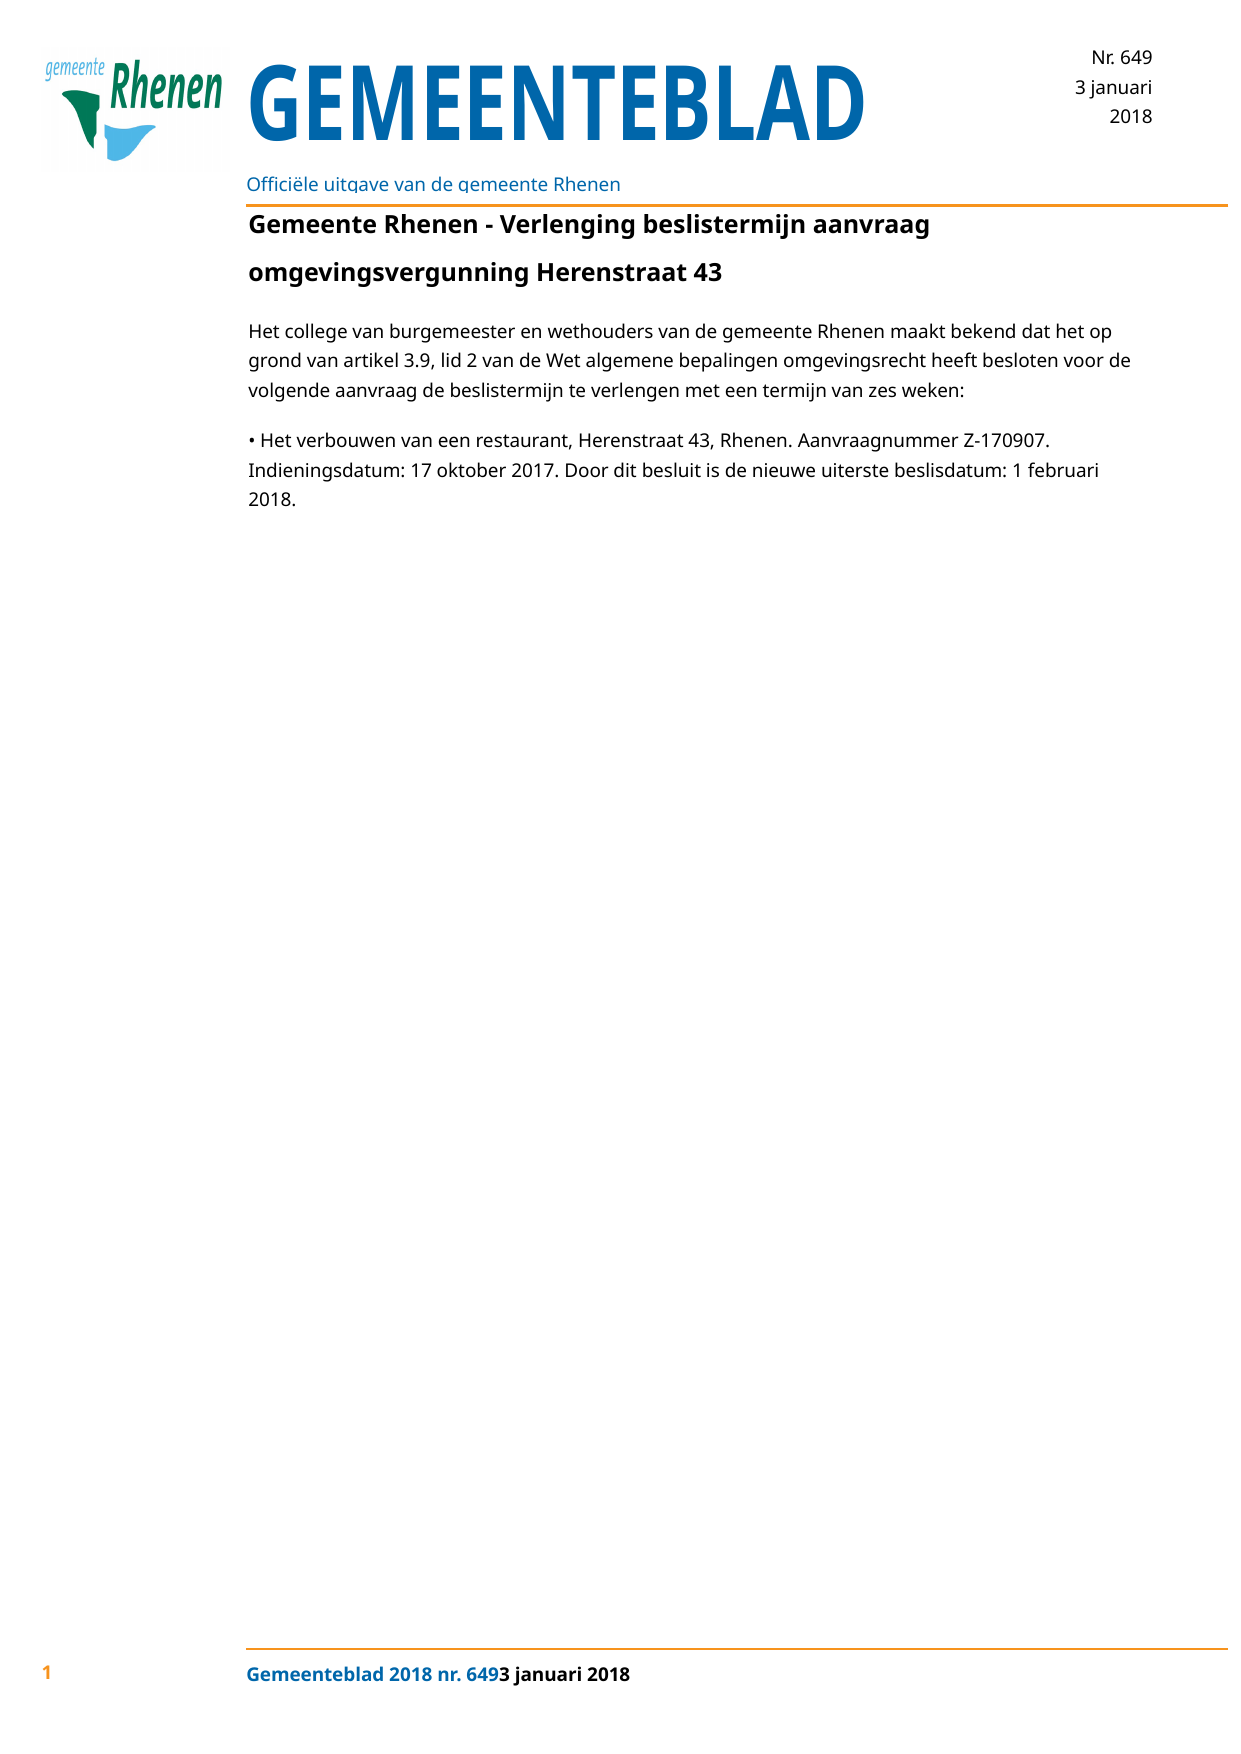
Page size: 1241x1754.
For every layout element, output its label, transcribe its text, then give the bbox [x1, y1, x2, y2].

text Gemeente Rhenen - Verlenging beslistermijn aanvraag omgevingsvergunning Herenstraat 43 [248, 207, 1152, 288]
text • Het verbouwen van een restaurant, Herenstraat 43, Rhenen. Aanvraagnummer Z-170907. Indieningsdatum: 17 oktober 2017. Door dit besluit is de nieuwe uiterste beslisdatum: 1 februari 2018. [248, 427, 1152, 512]
text Het college van burgemeester en wethouders van de gemeente Rhenen maakt bekend dat het op grond van artikel 3.9, lid 2 van de Wet algemene bepalingen omgevingsrecht heeft besloten voor de volgende aanvraag de beslistermijn te verlengen met een termijn van zes weken: [248, 318, 1152, 403]
picture [41, 47, 231, 172]
